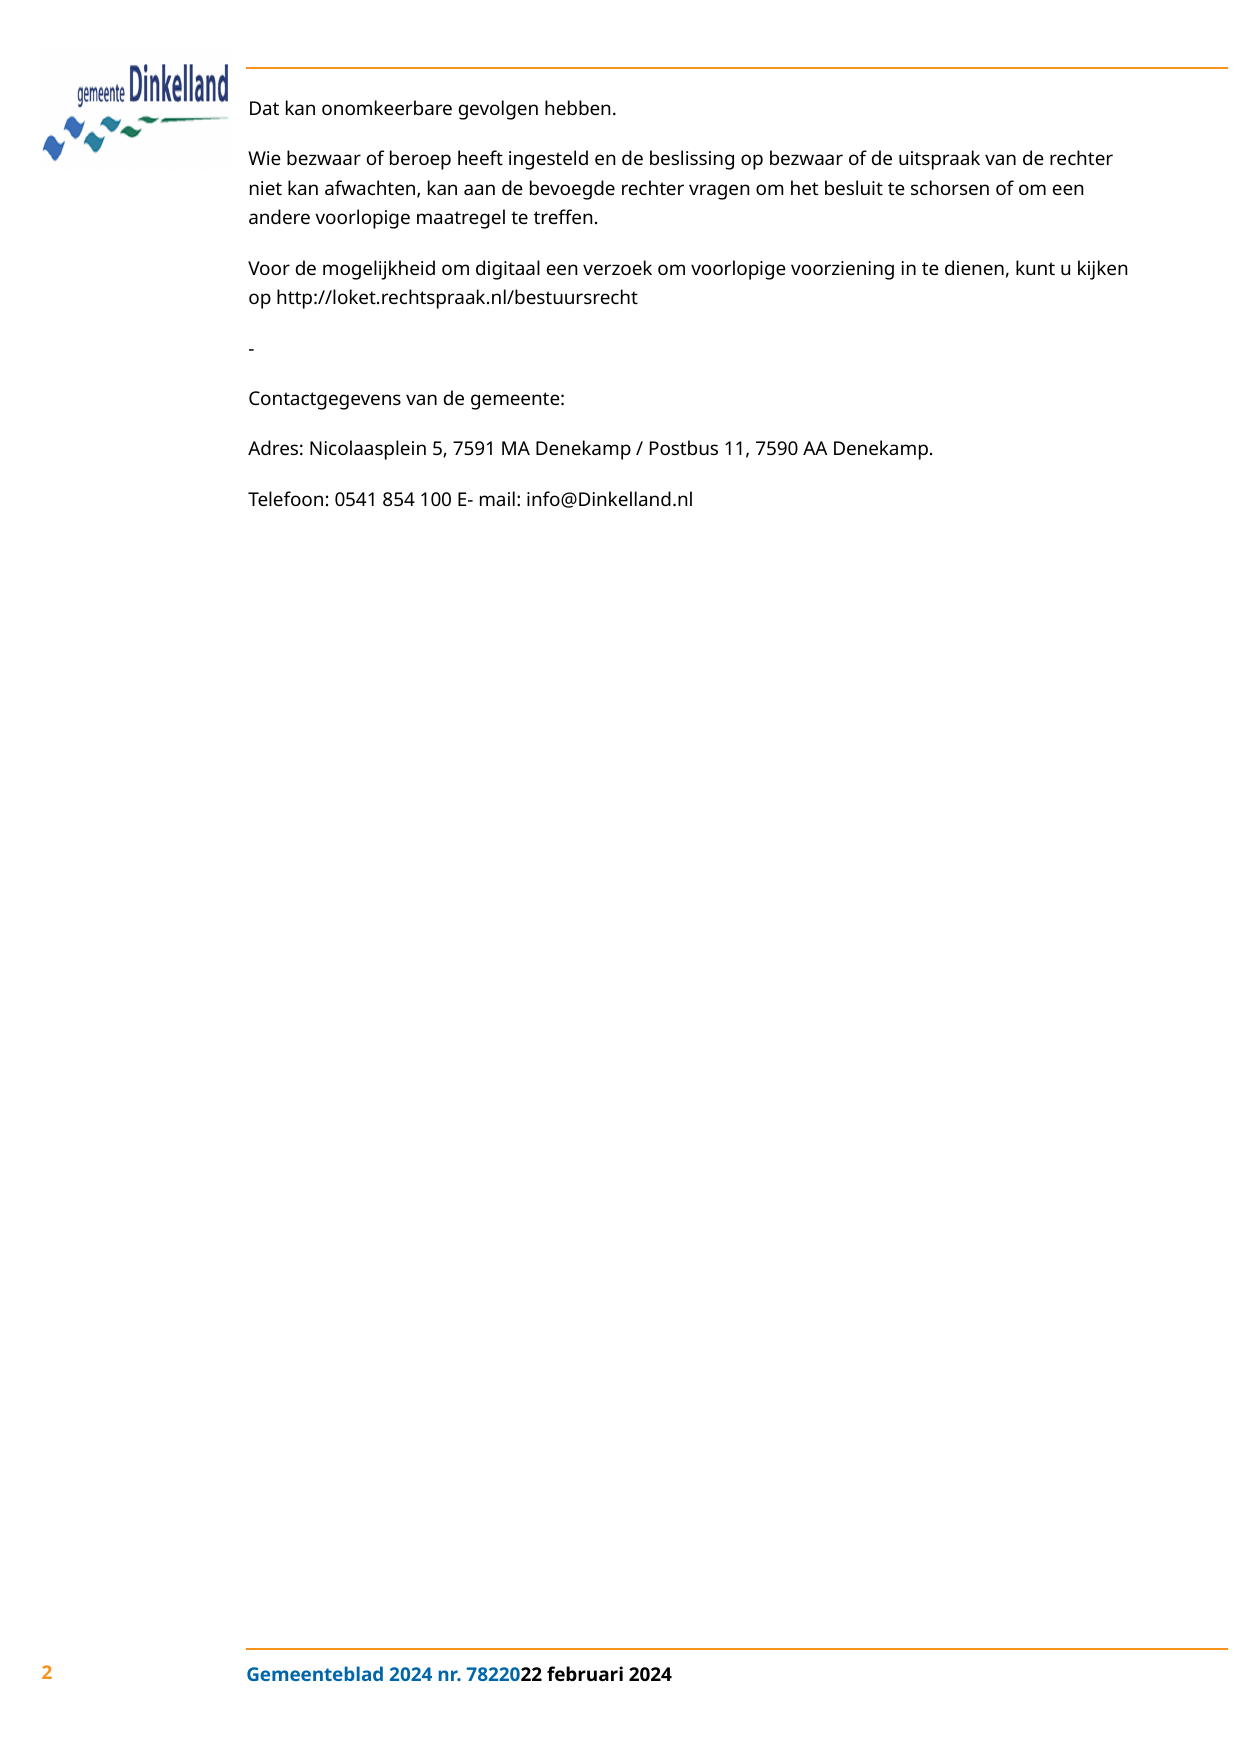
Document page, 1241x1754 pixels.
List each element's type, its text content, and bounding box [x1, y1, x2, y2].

picture [41, 47, 231, 172]
text - [248, 335, 1152, 361]
text Adres: Nicolaasplein 5, 7591 MA Denekamp / Postbus 11, 7590 AA Denekamp. [248, 436, 1152, 461]
text Voor de mogelijkheid om digitaal een verzoek om voorlopige voorziening in te dienen, kunt u kijken op http://loket.rechtspraak.nl/bestuursrecht [248, 255, 1152, 310]
text Contactgegevens van de gemeente: [248, 385, 1152, 411]
text Dat kan onomkeerbare gevolgen hebben. [248, 95, 1152, 121]
text Telefoon: 0541 854 100 E- mail: info@Dinkelland.nl [248, 486, 1152, 512]
text Wie bezwaar of beroep heeft ingesteld en de beslissing op bezwaar of de uitspraak van de rechter niet kan afwachten, kan aan de bevoegde rechter vragen om het besluit te schorsen of om een andere voorlopige maatregel te treffen. [248, 145, 1152, 230]
